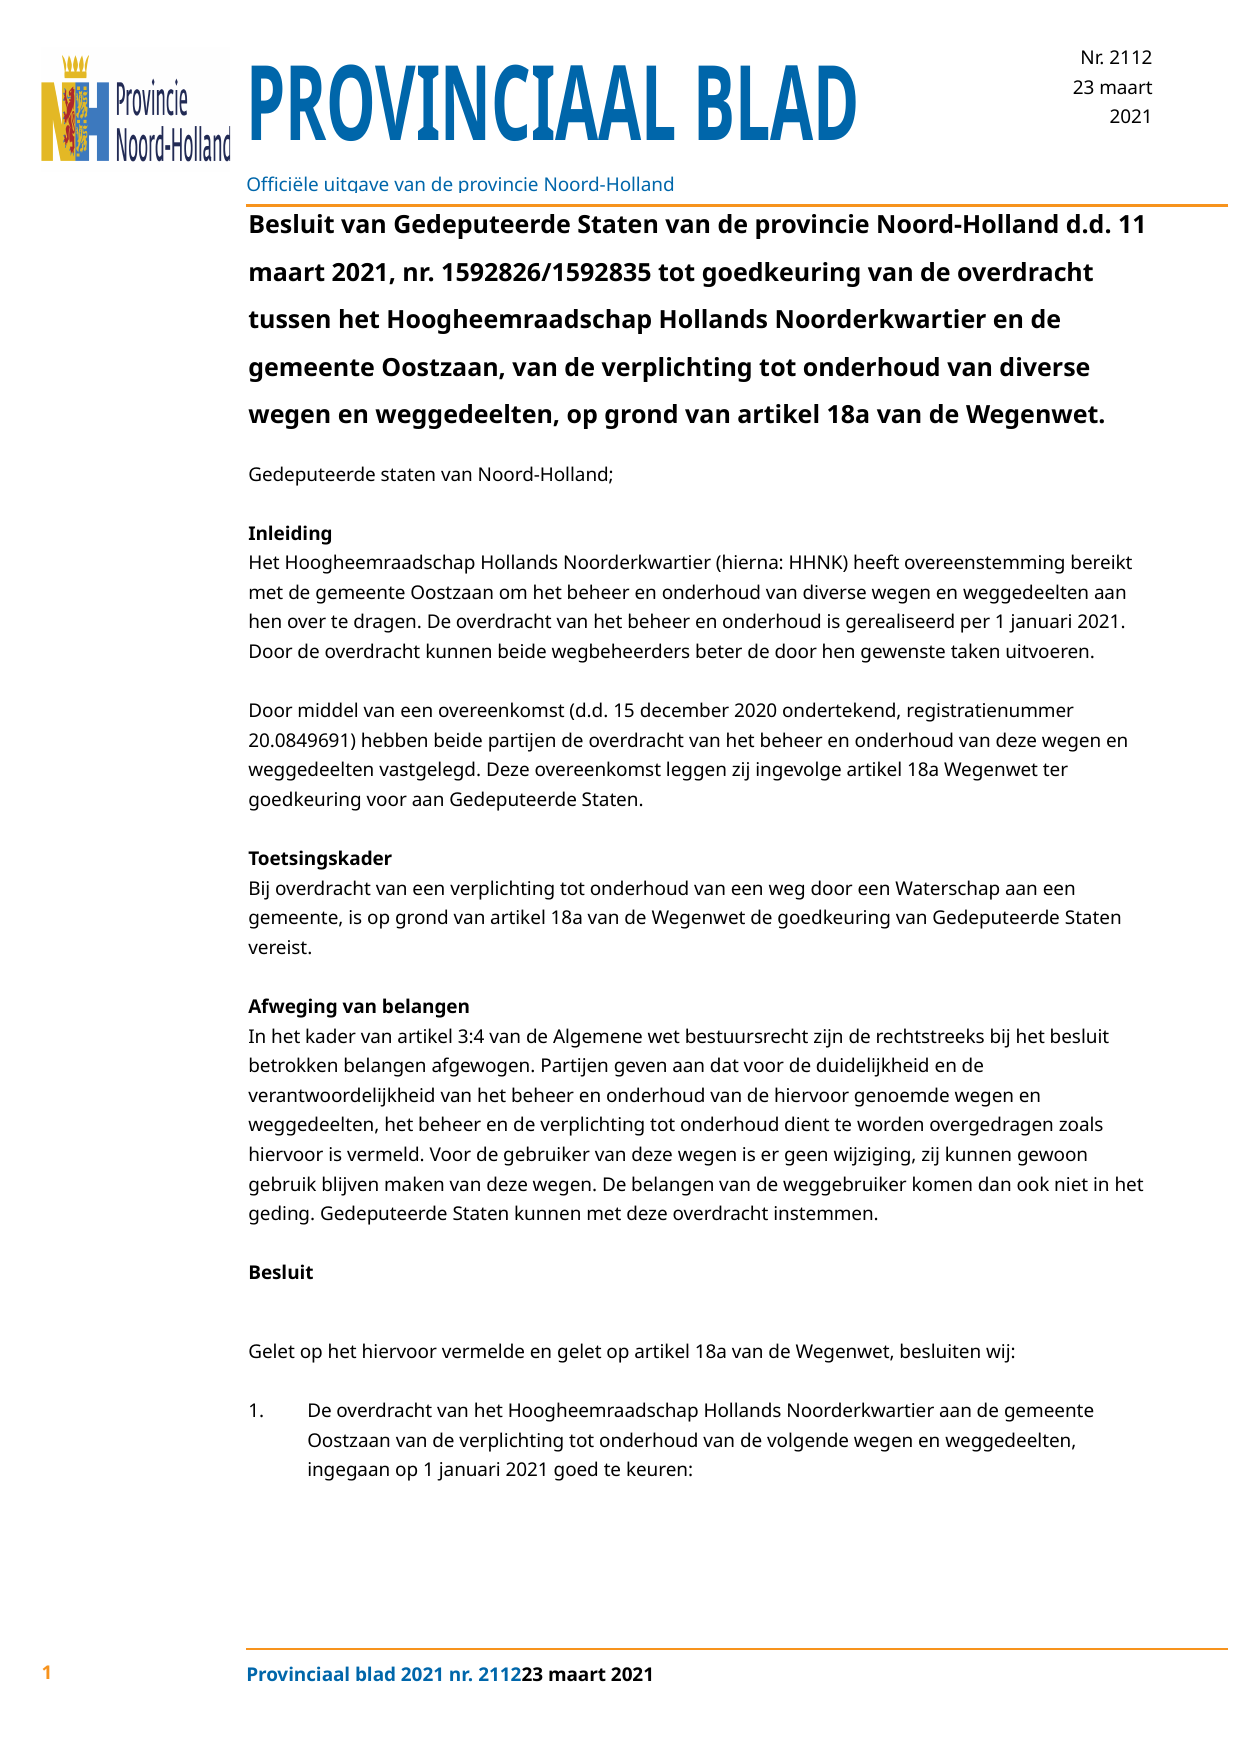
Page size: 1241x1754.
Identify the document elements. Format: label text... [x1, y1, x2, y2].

text Gelet op het hiervoor vermelde en gelet op artikel 18a van de Wegenwet, besluiten wij: [248, 1338, 1152, 1364]
text In het kader van artikel 3:4 van de Algemene wet bestuursrecht zijn de rechtstreeks bij het besluit betrokken belangen afgewogen. Partijen geven aan dat voor de duidelijkheid en de verantwoordelijkheid van het beheer en onderhoud van de hiervoor genoemde wegen en weggedeelten, het beheer en de verplichting tot onderhoud dient te worden overgedragen zoals hiervoor is vermeld. Voor de gebruiker van deze wegen is er geen wijziging, zij kunnen gewoon gebruik blijven maken van deze wegen. De belangen van de weggebruiker komen dan ook niet in het geding. Gedeputeerde Staten kunnen met deze overdracht instemmen. [248, 1023, 1152, 1226]
text Het Hoogheemraadschap Hollands Noorderkwartier (hierna: HHNK) heeft overeenstemming bereikt met de gemeente Oostzaan om het beheer en onderhoud van diverse wegen en weggedeelten aan hen over te dragen. De overdracht van het beheer en onderhoud is gerealiseerd per 1 januari 2021. Door de overdracht kunnen beide wegbeheerders beter de door hen gewenste taken uitvoeren. [248, 549, 1152, 664]
picture [41, 47, 231, 172]
text Gedeputeerde staten van Noord-Holland; [248, 461, 1152, 486]
text Bij overdracht van een verplichting tot onderhoud van een weg door een Waterschap aan een gemeente, is op grond van artikel 18a van de Wegenwet de goedkeuring van Gedeputeerde Staten vereist. [248, 875, 1152, 960]
text Toetsingskader [248, 845, 1152, 871]
text Besluit van Gedeputeerde Staten van de provincie Noord-Holland d.d. 11 maart 2021, nr. 1592826/1592835 tot goedkeuring van de overdracht tussen het Hoogheemraadschap Hollands Noorderkwartier en de gemeente Oostzaan, van de verplichting tot onderhoud van diverse wegen en weggedeelten, op grond van artikel 18a van de Wegenwet. [248, 207, 1152, 431]
text Door middel van een overeenkomst (d.d. 15 december 2020 ondertekend, registratienummer 20.0849691) hebben beide partijen de overdracht van het beheer en onderhoud van deze wegen en weggedeelten vastgelegd. Deze overeenkomst leggen zij ingevolge artikel 18a Wegenwet ter goedkeuring voor aan Gedeputeerde Staten. [248, 697, 1152, 812]
list De overdracht van het Hoogheemraadschap Hollands Noorderkwartier aan de gemeente Oostzaan van de verplichting tot onderhoud van de volgende wegen en weggedeelten, ingegaan op 1 januari 2021 goed te keuren: [248, 1397, 1152, 1482]
text Inleiding [248, 520, 1152, 546]
text Besluit [248, 1259, 1152, 1285]
text Afweging van belangen [248, 993, 1152, 1019]
